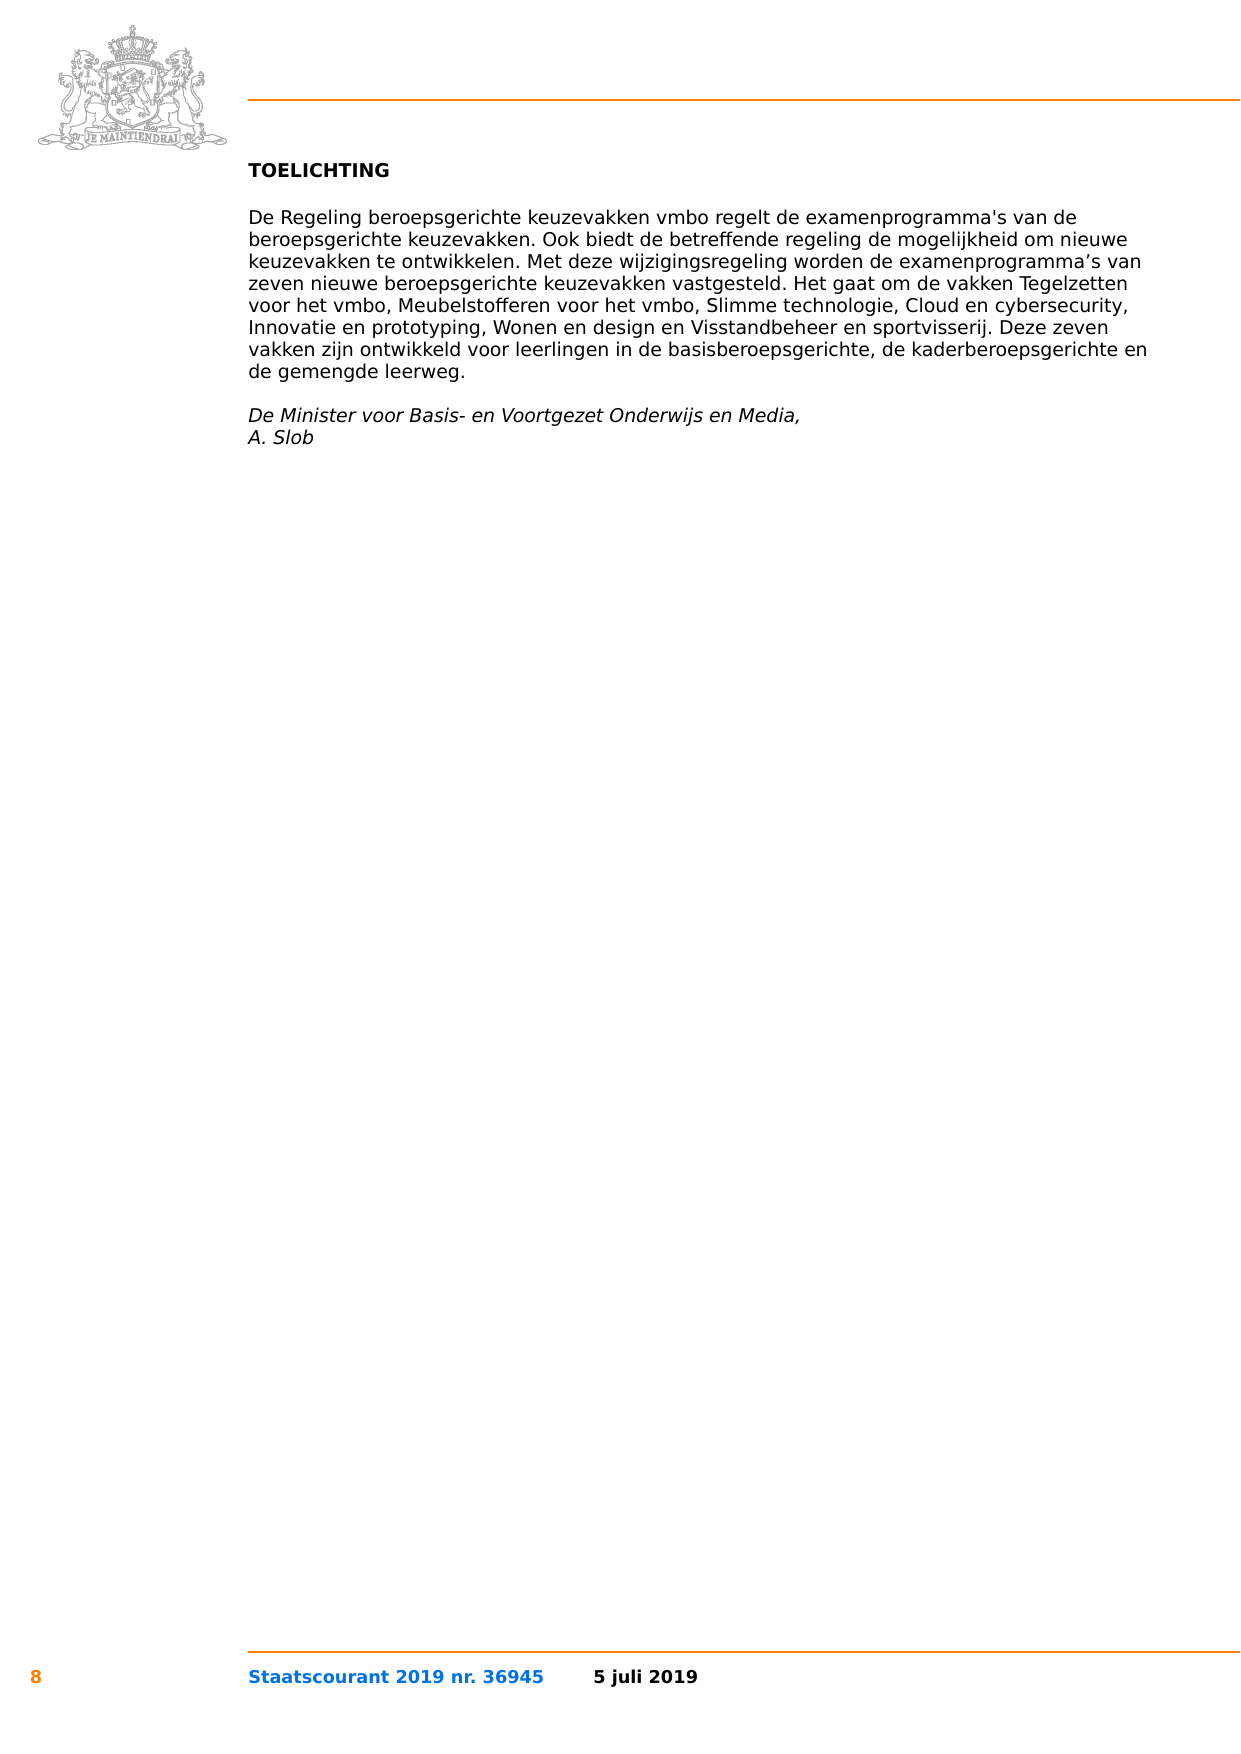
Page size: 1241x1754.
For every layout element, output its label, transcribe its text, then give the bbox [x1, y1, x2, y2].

picture [38, 25, 227, 150]
text De Regeling beroepsgerichte keuzevakken vmbo regelt de examenprogramma's van de beroepsgerichte keuzevakken. Ook biedt de betreffende regeling de mogelijkheid om nieuwe keuzevakken te ontwikkelen. Met deze wijzigingsregeling worden de examenprogramma’s van zeven nieuwe beroepsgerichte keuzevakken vastgesteld. Het gaat om de vakken Tegelzetten voor het vmbo, Meubelstofferen voor het vmbo, Slimme technologie, Cloud en cybersecurity, Innovatie en prototyping, Wonen en design en Visstandbeheer en sportvisserij. Deze zeven vakken zijn ontwikkeld voor leerlingen in de basisberoepsgerichte, de kaderberoepsgerichte en de gemengde leerweg. [248, 207, 1163, 383]
text De Minister voor Basis- en Voortgezet Onderwijs en Media, A. Slob [248, 404, 1163, 448]
subtitle TOELICHTING [248, 160, 1163, 182]
